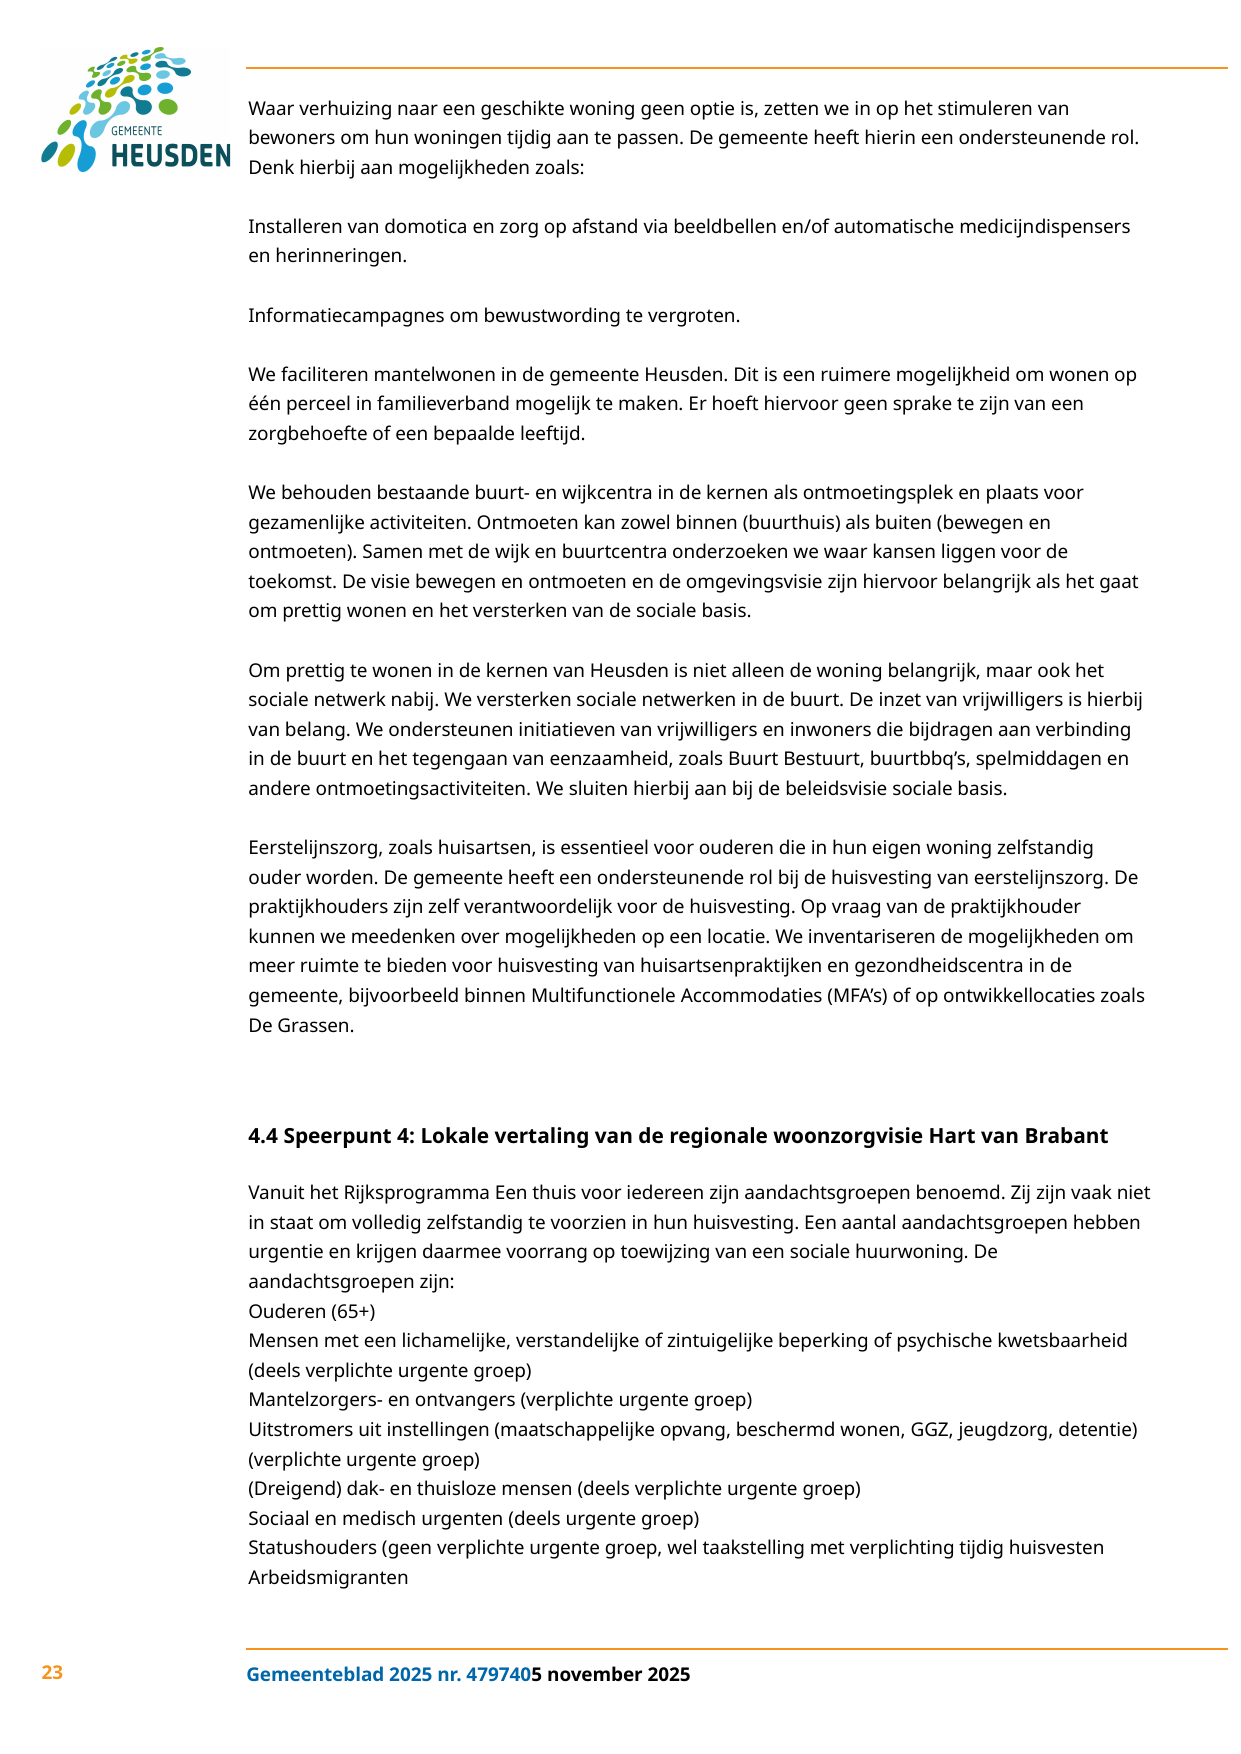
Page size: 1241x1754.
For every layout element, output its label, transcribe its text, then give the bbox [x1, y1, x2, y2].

text Mensen met een lichamelijke, verstandelijke of zintuigelijke beperking of psychische kwetsbaarheid (deels verplichte urgente groep) [248, 1327, 1152, 1383]
text Sociaal en medisch urgenten (deels urgente groep) [248, 1505, 1152, 1531]
text Informatiecampagnes om bewustwording te vergroten. [248, 302, 1152, 328]
text Eerstelijnszorg, zoals huisartsen, is essentieel voor ouderen die in hun eigen woning zelfstandig ouder worden. De gemeente heeft een ondersteunende rol bij de huisvesting van eerstelijnszorg. De praktijkhouders zijn zelf verantwoordelijk voor de huisvesting. Op vraag van de praktijkhouder kunnen we meedenken over mogelijkheden op een locatie. We inventariseren de mogelijkheden om meer ruimte te bieden voor huisvesting van huisartsenpraktijken en gezondheidscentra in de gemeente, bijvoorbeeld binnen Multifunctionele Accommodaties (MFA’s) of op ontwikkellocaties zoals De Grassen. [248, 834, 1152, 1038]
picture [41, 47, 231, 172]
text Arbeidsmigranten [248, 1564, 1152, 1590]
text Uitstromers uit instellingen (maatschappelijke opvang, beschermd wonen, GGZ, jeugdzorg, detentie) (verplichte urgente groep) [248, 1416, 1152, 1471]
text Statushouders (geen verplichte urgente groep, wel taakstelling met verplichting tijdig huisvesten [248, 1534, 1152, 1560]
text We faciliteren mantelwonen in de gemeente Heusden. Dit is een ruimere mogelijkheid om wonen op één perceel in familieverband mogelijk te maken. Er hoeft hiervoor geen sprake te zijn van een zorgbehoefte of een bepaalde leeftijd. [248, 361, 1152, 446]
text (Dreigend) dak- en thuisloze mensen (deels verplichte urgente groep) [248, 1475, 1152, 1501]
text Vanuit het Rijksprogramma Een thuis voor iedereen zijn aandachtsgroepen benoemd. Zij zijn vaak niet in staat om volledig zelfstandig te voorzien in hun huisvesting. Een aantal aandachtsgroepen hebben urgentie en krijgen daarmee voorrang op toewijzing van een sociale huurwoning. De aandachtsgroepen zijn: [248, 1179, 1152, 1294]
text 4.4 Speerpunt 4: Lokale vertaling van de regionale woonzorgvisie Hart van Brabant [248, 1121, 1152, 1150]
text Mantelzorgers- en ontvangers (verplichte urgente groep) [248, 1387, 1152, 1412]
text Installeren van domotica en zorg op afstand via beeldbellen en/of automatische medicijn­dispensers en herinneringen. [248, 213, 1152, 268]
text Om prettig te wonen in de kernen van Heusden is niet alleen de woning belangrijk, maar ook het sociale netwerk nabij. We versterken sociale netwerken in de buurt. De inzet van vrijwilligers is hierbij van belang. We ondersteunen initiatieven van vrijwilligers en inwoners die bijdragen aan verbinding in de buurt en het tegengaan van eenzaamheid, zoals Buurt Bestuurt, buurtbbq’s, spelmiddagen en andere ontmoetingsactiviteiten. We sluiten hierbij aan bij de beleidsvisie sociale basis. [248, 657, 1152, 801]
text Ouderen (65+) [248, 1298, 1152, 1323]
text We behouden bestaande buurt- en wijkcentra in de kernen als ontmoetingsplek en plaats voor gezamenlijke activiteiten. Ontmoeten kan zowel binnen (buurthuis) als buiten (bewegen en ontmoeten). Samen met de wijk en buurtcentra onderzoeken we waar kansen liggen voor de toekomst. De visie bewegen en ontmoeten en de omgevingsvisie zijn hiervoor belangrijk als het gaat om prettig wonen en het versterken van de sociale basis. [248, 479, 1152, 623]
text Waar verhuizing naar een geschikte woning geen optie is, zetten we in op het stimuleren van bewoners om hun woningen tijdig aan te passen. De gemeente heeft hierin een ondersteunende rol. Denk hierbij aan mogelijkheden zoals: [248, 95, 1152, 180]
